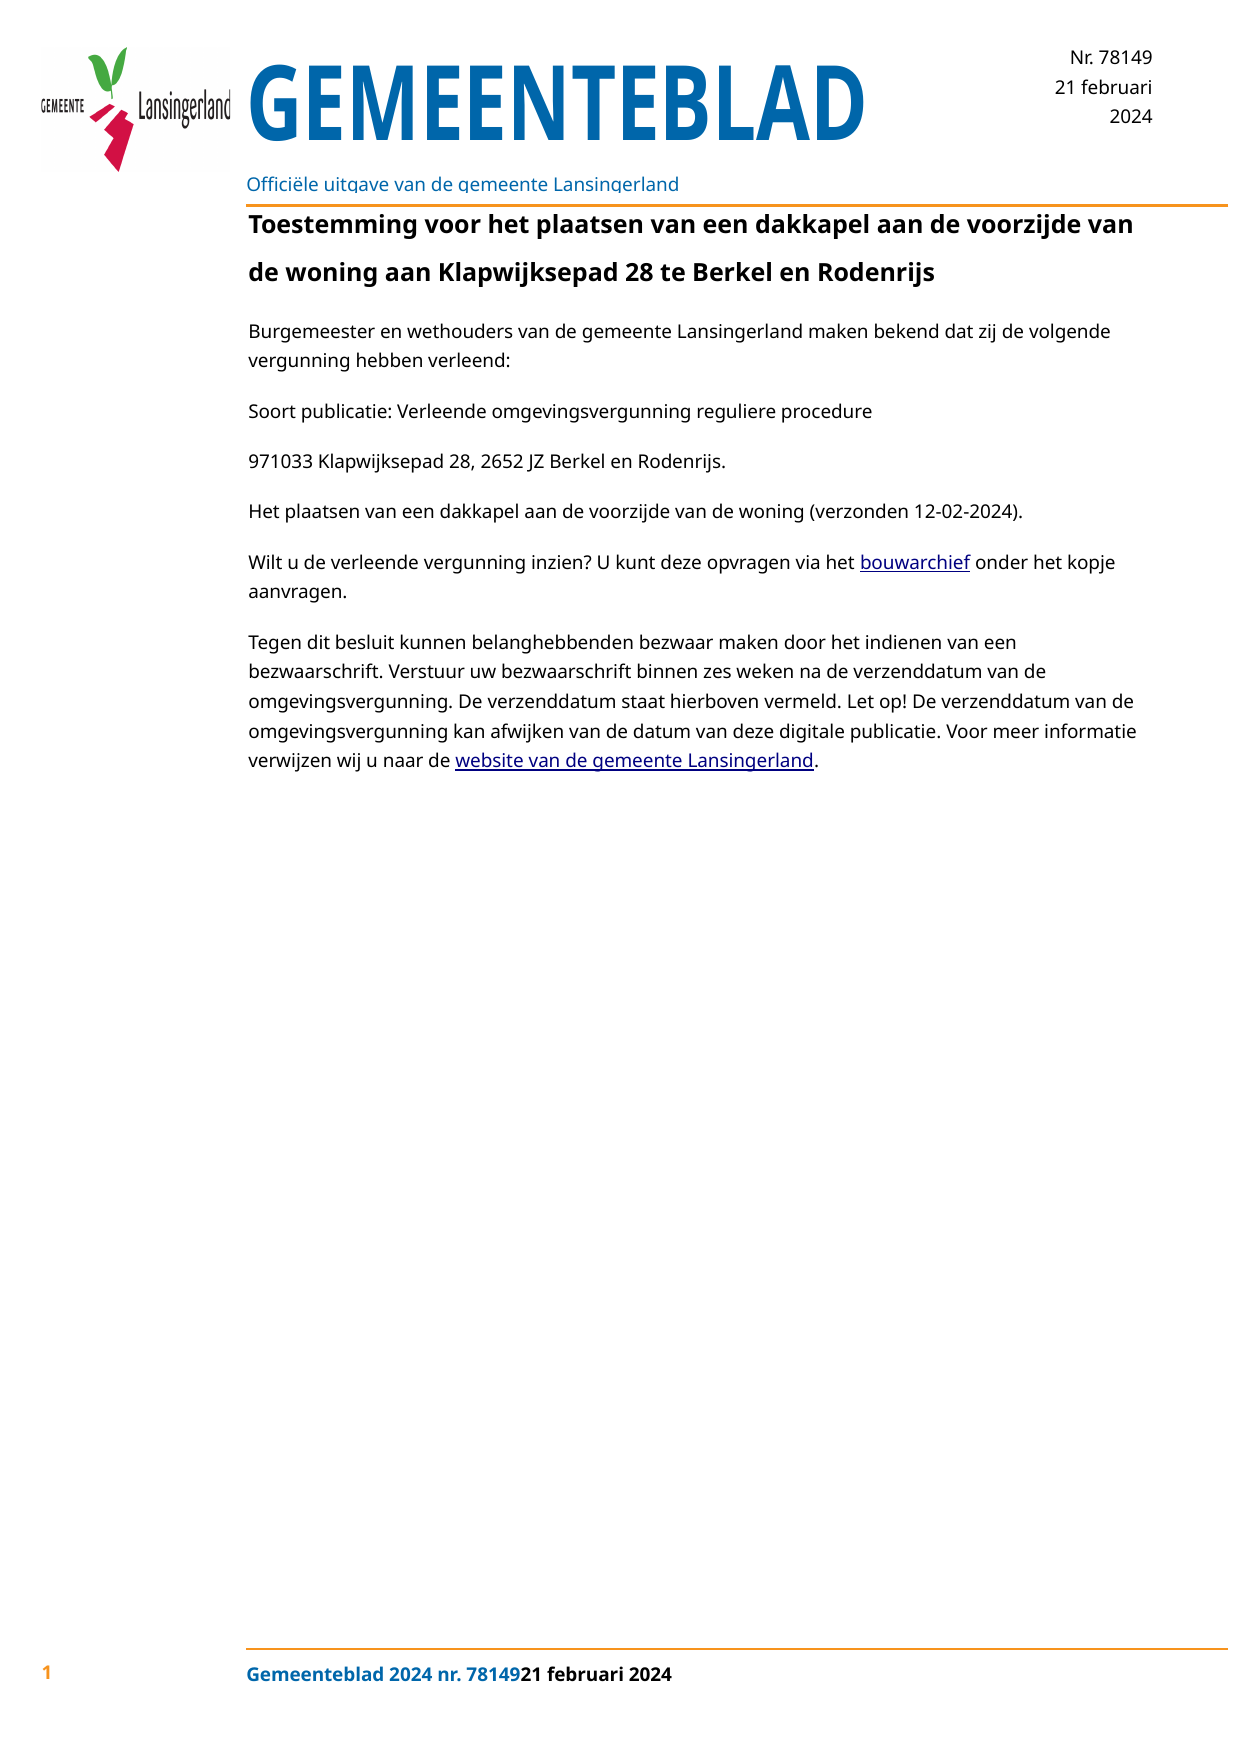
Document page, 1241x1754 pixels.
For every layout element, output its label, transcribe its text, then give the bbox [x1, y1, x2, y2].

picture [41, 47, 231, 172]
text Soort publicatie: Verleende omgevingsvergunning reguliere procedure [248, 398, 1152, 424]
text Het plaatsen van een dakkapel aan de voorzijde van de woning (verzonden 12-02-2024). [248, 499, 1152, 524]
text Burgemeester en wethouders van de gemeente Lansingerland maken bekend dat zij de volgende vergunning hebben verleend: [248, 318, 1152, 373]
text 971033 Klapwijksepad 28, 2652 JZ Berkel en Rodenrijs. [248, 448, 1152, 474]
text Tegen dit besluit kunnen belanghebbenden bezwaar maken door het indienen van een bezwaarschrift. Verstuur uw bezwaarschrift binnen zes weken na de verzenddatum van de omgevingsvergunning. De verzenddatum staat hierboven vermeld. Let op! De verzenddatum van de omgevingsvergunning kan afwijken van de datum van deze digitale publicatie. Voor meer informatie verwijzen wij u naar de website van de gemeente Lansingerland. [248, 629, 1152, 773]
text Toestemming voor het plaatsen van een dakkapel aan de voorzijde van de woning aan Klapwijksepad 28 te Berkel en Rodenrijs [248, 207, 1152, 288]
text Wilt u de verleende vergunning inzien? U kunt deze opvragen via het bouwarchief onder het kopje aanvragen. [248, 549, 1152, 604]
